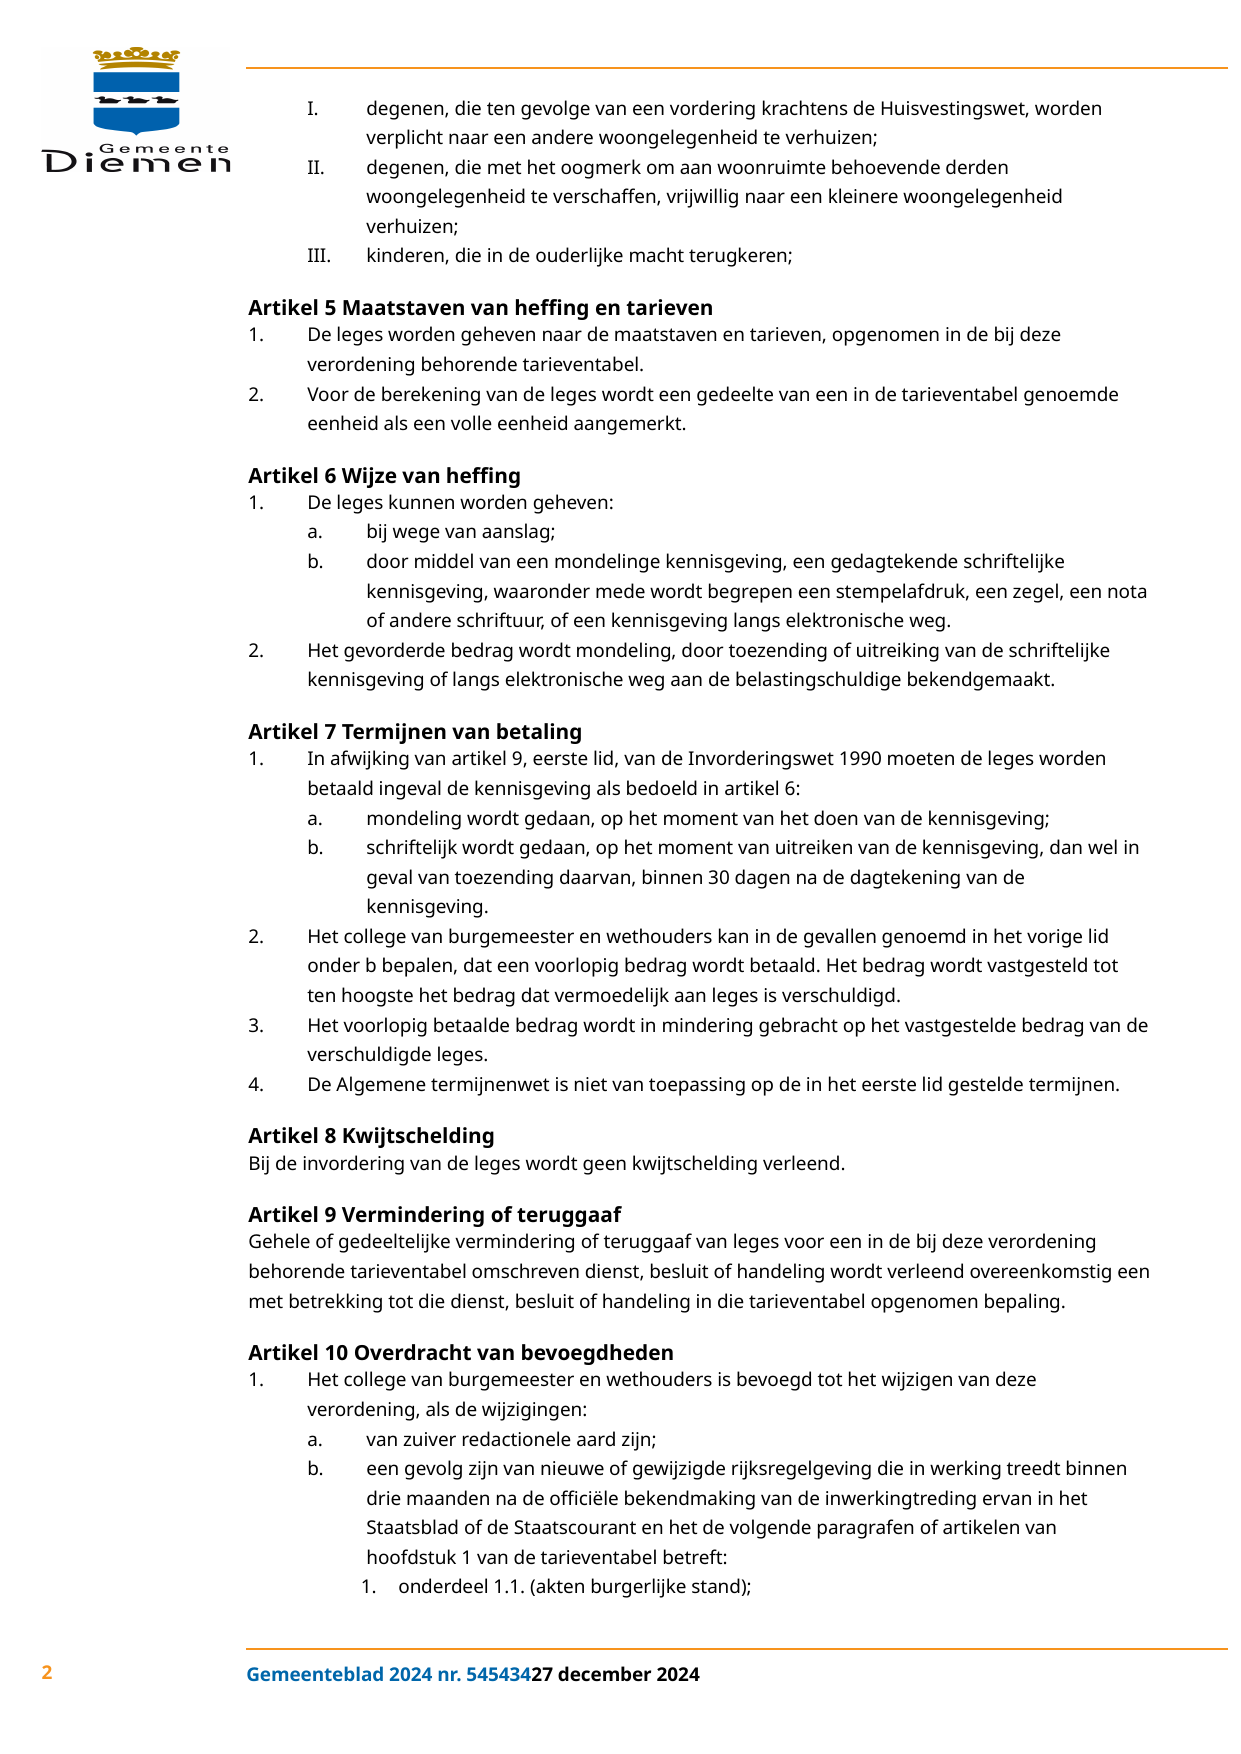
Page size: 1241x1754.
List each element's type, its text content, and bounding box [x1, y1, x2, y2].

list schriftelijk wordt gedaan, op het moment van uitreiken van de kennisgeving, dan wel in geval van toezending daarvan, binnen 30 dagen na de dagtekening van de kennisgeving. [307, 834, 1152, 919]
list Het college van burgemeester en wethouders is bevoegd tot het wijzigen van deze verordening, als de wijzigingen: [248, 1367, 1152, 1422]
list Het college van burgemeester en wethouders kan in de gevallen genoemd in het vorige lid onder b bepalen, dat een voorlopig bedrag wordt betaald. Het bedrag wordt vastgesteld tot ten hoogste het bedrag dat vermoedelijk aan leges is verschuldigd. [248, 923, 1152, 1008]
list van zuiver redactionele aard zijn; [307, 1426, 1152, 1452]
text Bij de invordering van de leges wordt geen kwijtschelding verleend. [248, 1150, 1152, 1176]
list De leges kunnen worden geheven: [248, 489, 1152, 515]
list onderdeel 1.1. (akten burgerlijke stand); [361, 1574, 1152, 1599]
text Artikel 5 Maatstaven van heffing en tarieven [248, 293, 1152, 322]
text Artikel 6 Wijze van heffing [248, 461, 1152, 489]
list Het voorlopig betaalde bedrag wordt in mindering gebracht op het vastgestelde bedrag van de verschuldigde leges. [248, 1012, 1152, 1067]
list Het gevorderde bedrag wordt mondeling, door toezending of uitreiking van de schriftelijke kennisgeving of langs elektronische weg aan de belastingschuldige bekendgemaakt. [248, 637, 1152, 692]
list degenen, die ten gevolge van een vordering krachtens de Huisvestingswet, worden verplicht naar een andere woongelegenheid te verhuizen; [307, 95, 1152, 150]
list Voor de berekening van de leges wordt een gedeelte van een in de tarieventabel genoemde eenheid als een volle eenheid aangemerkt. [248, 381, 1152, 436]
text Artikel 8 Kwijtschelding [248, 1121, 1152, 1150]
list kinderen, die in de ouderlijke macht terugkeren; [307, 243, 1152, 268]
text Artikel 9 Vermindering of teruggaaf [248, 1200, 1152, 1229]
list De Algemene termijnenwet is niet van toepassing op de in het eerste lid gestelde termijnen. [248, 1071, 1152, 1097]
list een gevolg zijn van nieuwe of gewijzigde rijksregelgeving die in werking treedt binnen drie maanden na de officiële bekendmaking van de inwerkingtreding ervan in het Staatsblad of de Staatscourant en het de volgende paragrafen of artikelen van hoofdstuk 1 van de tarieventabel betreft: [307, 1455, 1152, 1570]
text Artikel 7 Termijnen van betaling [248, 717, 1152, 746]
list door middel van een mondelinge kennisgeving, een gedagtekende schriftelijke kennisgeving, waaronder mede wordt begrepen een stempelafdruk, een zegel, een nota of andere schriftuur, of een kennisgeving langs elektronische weg. [307, 548, 1152, 633]
list mondeling wordt gedaan, op het moment van het doen van de kennisgeving; [307, 805, 1152, 830]
picture [41, 47, 231, 172]
text Artikel 10 Overdracht van bevoegdheden [248, 1338, 1152, 1367]
list In afwijking van artikel 9, eerste lid, van de Invorderingswet 1990 moeten de leges worden betaald ingeval de kennisgeving als bedoeld in artikel 6: [248, 746, 1152, 801]
list De leges worden geheven naar de maatstaven en tarieven, opgenomen in de bij deze verordening behorende tarieventabel. [248, 322, 1152, 377]
list bij wege van aanslag; [307, 519, 1152, 544]
text Gehele of gedeeltelijke vermindering of teruggaaf van leges voor een in de bij deze verordening behorende tarieventabel omschreven dienst, besluit of handeling wordt verleend overeenkomstig een met betrekking tot die dienst, besluit of handeling in die tarieventabel opgenomen bepaling. [248, 1229, 1152, 1313]
list degenen, die met het oogmerk om aan woonruimte behoevende derden woongelegenheid te verschaffen, vrijwillig naar een kleinere woongelegenheid verhuizen; [307, 154, 1152, 239]
